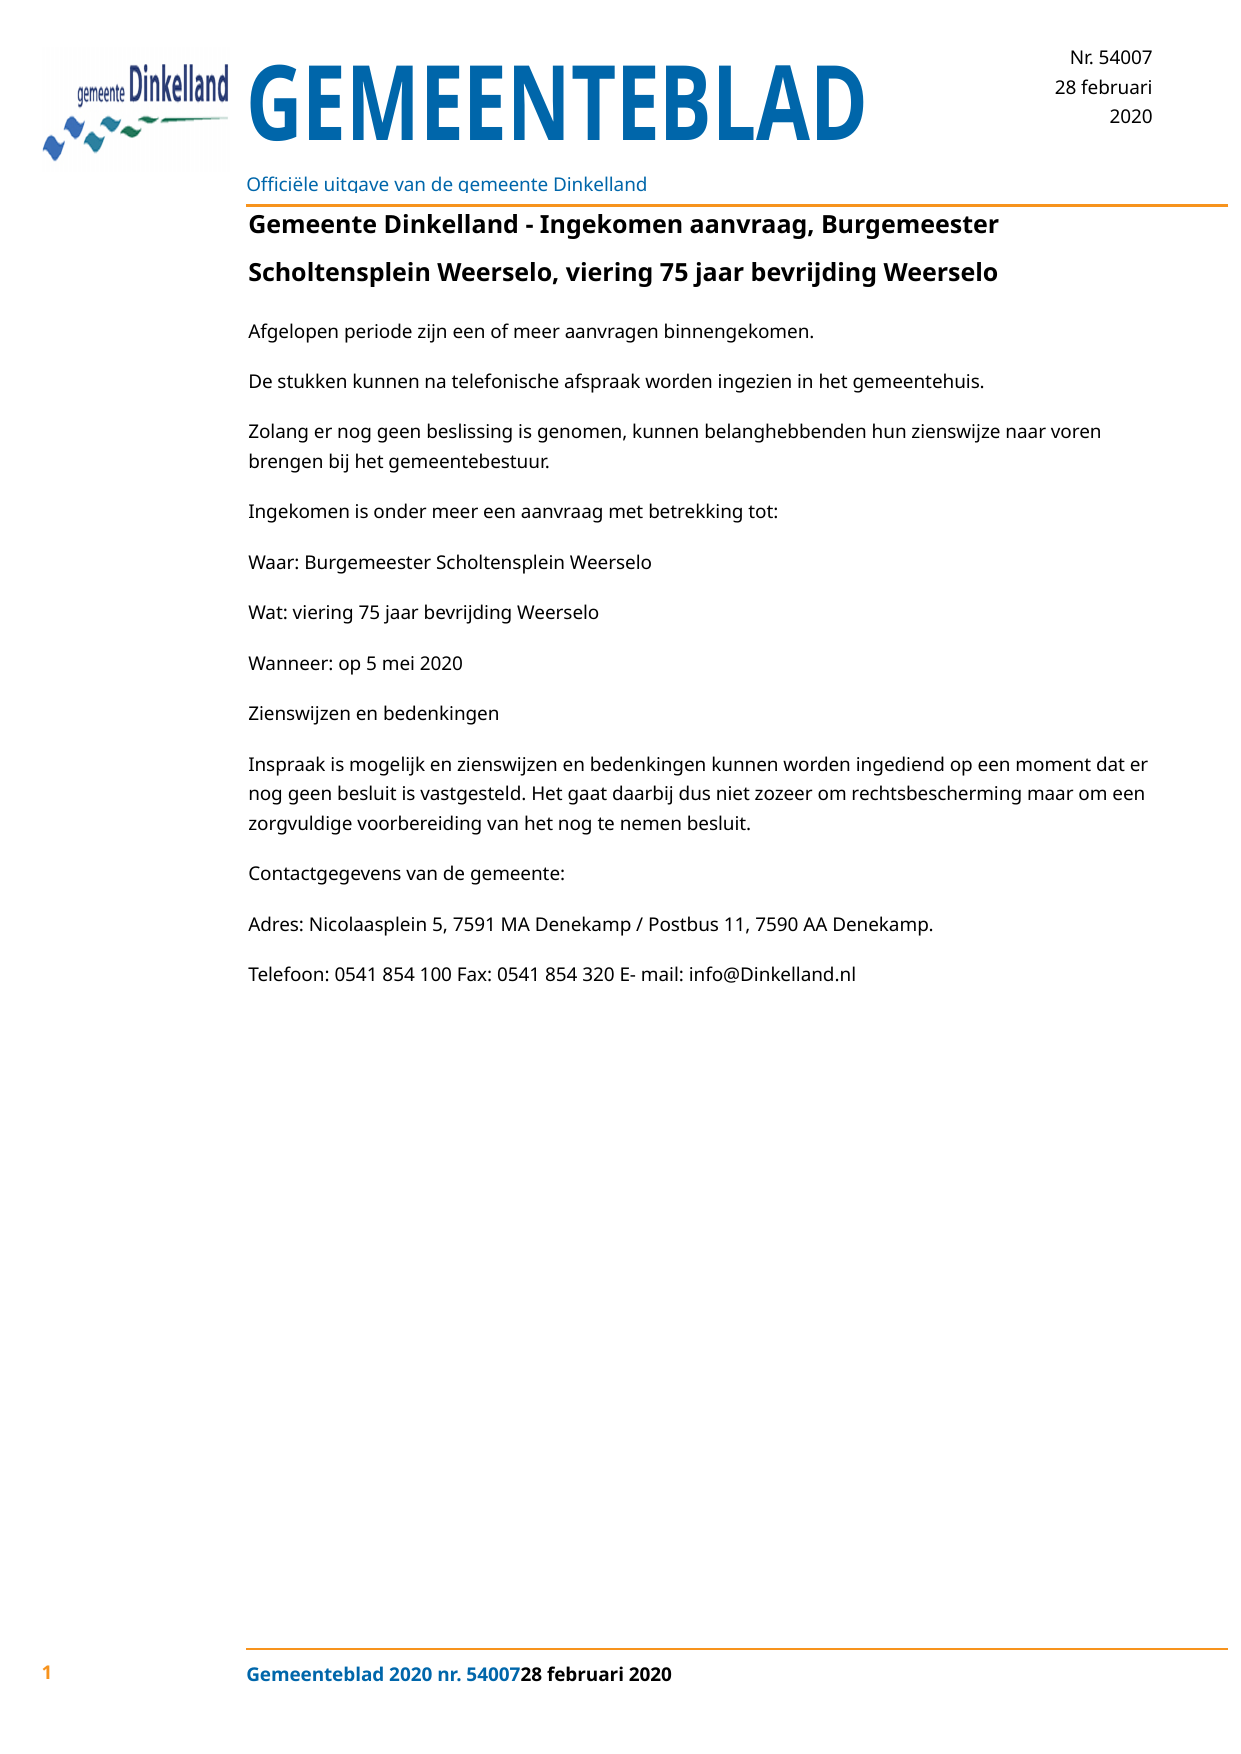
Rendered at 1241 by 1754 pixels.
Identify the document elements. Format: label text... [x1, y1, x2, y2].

text Wat: viering 75 jaar bevrijding Weerselo [248, 599, 1152, 625]
text Afgelopen periode zijn een of meer aanvragen binnengekomen. [248, 318, 1152, 344]
text Contactgegevens van de gemeente: [248, 860, 1152, 886]
text De stukken kunnen na telefonische afspraak worden ingezien in het gemeentehuis. [248, 368, 1152, 394]
text Zolang er nog geen beslissing is genomen, kunnen belanghebbenden hun zienswijze naar voren brengen bij het gemeentebestuur. [248, 419, 1152, 474]
text Telefoon: 0541 854 100 Fax: 0541 854 320 E- mail: info@Dinkelland.nl [248, 961, 1152, 987]
picture [41, 47, 231, 172]
text Ingekomen is onder meer een aanvraag met betrekking tot: [248, 499, 1152, 524]
text Zienswijzen en bedenkingen [248, 700, 1152, 726]
text Adres: Nicolaasplein 5, 7591 MA Denekamp / Postbus 11, 7590 AA Denekamp. [248, 911, 1152, 937]
text Inspraak is mogelijk en zienswijzen en bedenkingen kunnen worden ingediend op een moment dat er nog geen besluit is vastgesteld. Het gaat daarbij dus niet zozeer om rechtsbescherming maar om een zorgvuldige voorbereiding van het nog te nemen besluit. [248, 751, 1152, 836]
text Wanneer: op 5 mei 2020 [248, 650, 1152, 676]
text Waar: Burgemeester Scholtensplein Weerselo [248, 549, 1152, 575]
text Gemeente Dinkelland - Ingekomen aanvraag, Burgemeester Scholtensplein Weerselo, viering 75 jaar bevrijding Weerselo [248, 207, 1152, 288]
